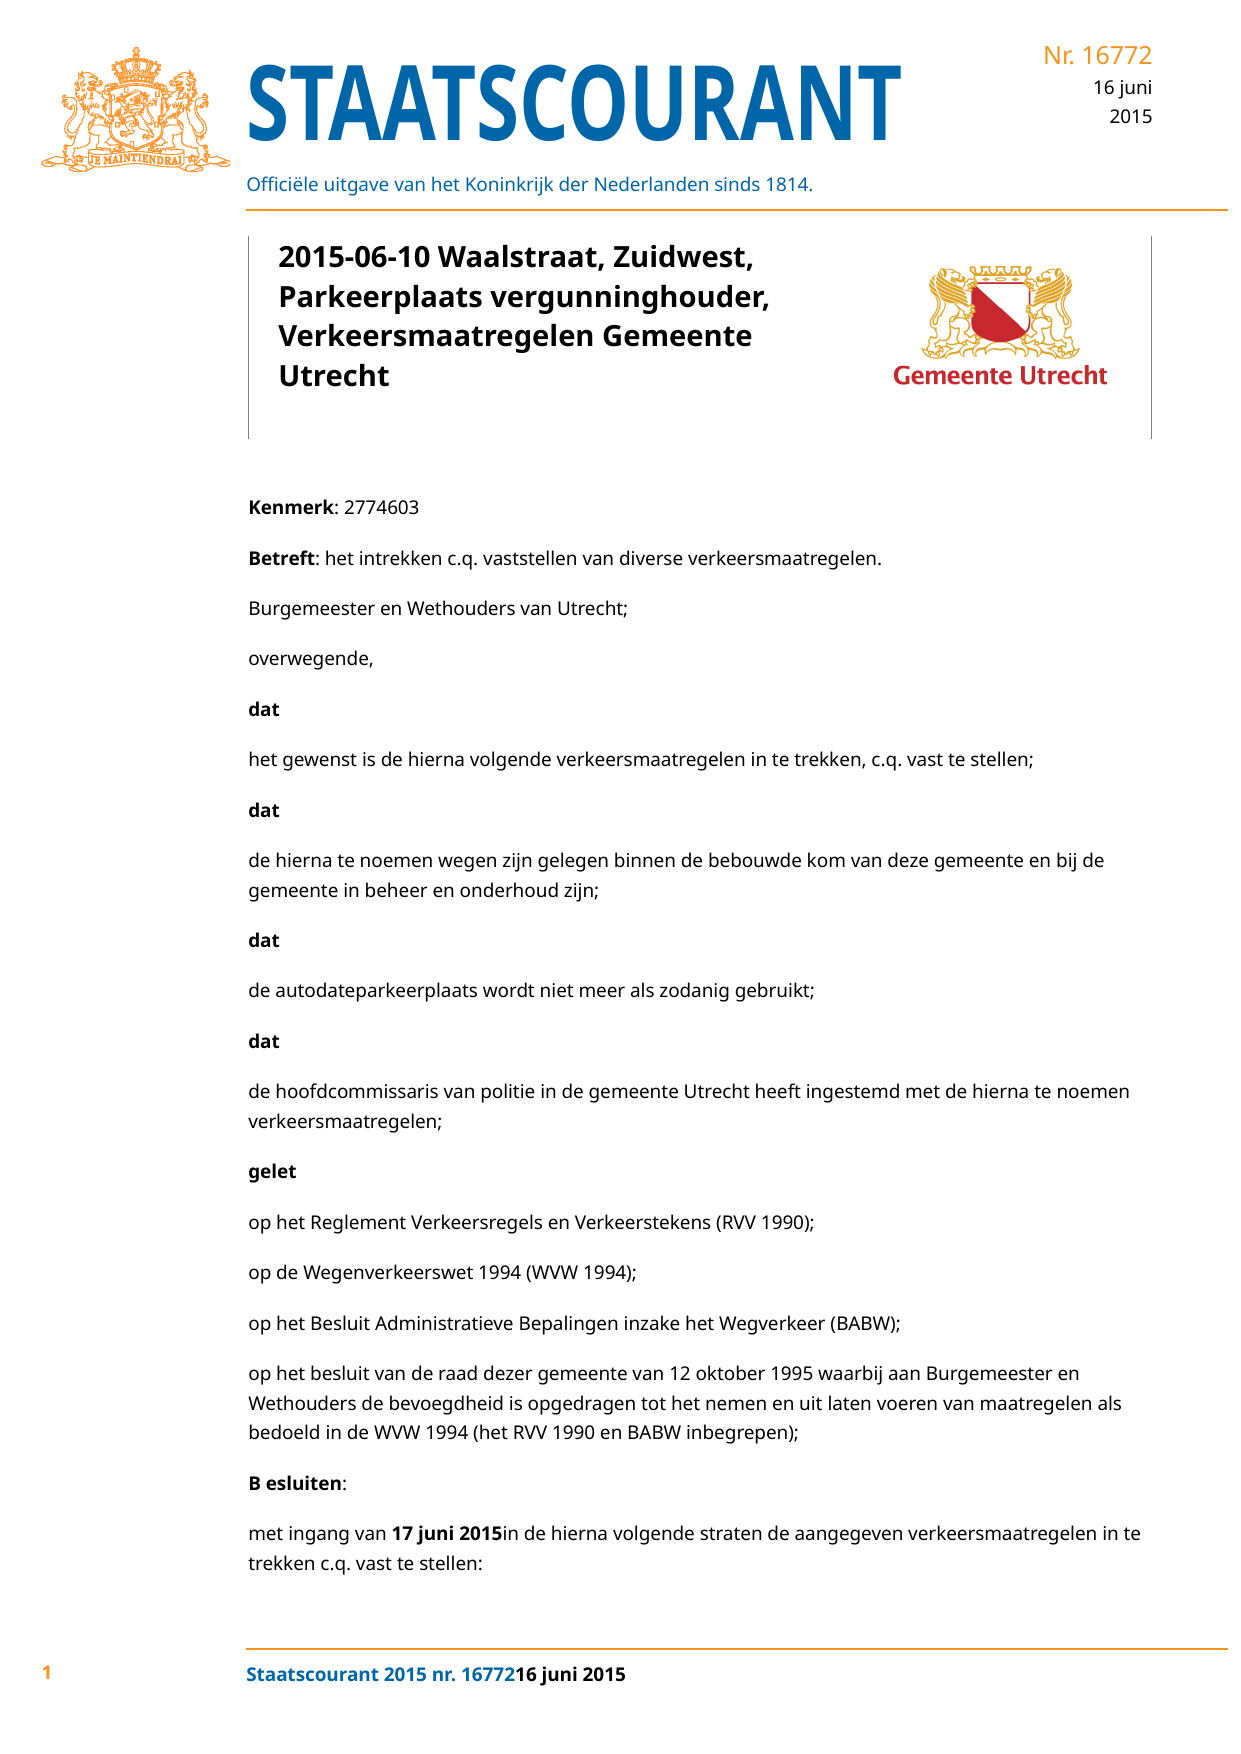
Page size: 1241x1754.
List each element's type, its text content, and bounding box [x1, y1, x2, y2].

text overwegende, [248, 646, 1152, 671]
table_header [850, 236, 882, 413]
text Betreft: het intrekken c.q. vaststellen van diverse verkeersmaatregelen. [248, 545, 1152, 571]
text de hoofdcommissaris van politie in de gemeente Utrecht heeft ingestemd met de hierna te noemen verkeersmaatregelen; [248, 1078, 1152, 1134]
text B esluiten: [248, 1470, 1152, 1496]
picture [41, 47, 231, 172]
text gelet [248, 1158, 1152, 1184]
text dat [248, 797, 1152, 823]
table_header [850, 414, 1151, 439]
text op het Besluit Administratieve Bepalingen inzake het Wegverkeer (BABW); [248, 1310, 1152, 1336]
table_header [1119, 236, 1151, 413]
text met ingang van 17 juni 2015in de hierna volgende straten de aangegeven verkeersmaatregelen in te trekken c.q. vast te stellen: [248, 1520, 1152, 1576]
text de hierna te noemen wegen zijn gelegen binnen de bebouwde kom van deze gemeente en bij de gemeente in beheer en onderhoud zijn; [248, 847, 1152, 903]
text de autodateparkeerplaats wordt niet meer als zodanig gebruikt; [248, 978, 1152, 1003]
text het gewenst is de hierna volgende verkeersmaatregelen in te trekken, c.q. vast te stellen; [248, 746, 1152, 772]
text dat [248, 927, 1152, 953]
text Burgemeester en Wethouders van Utrecht; [248, 595, 1152, 621]
text Kenmerk: 2774603 [248, 494, 1152, 520]
text op de Wegenverkeerswet 1994 (WVW 1994); [248, 1259, 1152, 1285]
text dat [248, 696, 1152, 722]
text op het Reglement Verkeersregels en Verkeerstekens (RVV 1990); [248, 1209, 1152, 1235]
picture [882, 236, 1119, 414]
text op het besluit van de raad dezer gemeente van 12 oktober 1995 waarbij aan Burgemeester en Wethouders de bevoegdheid is opgedragen tot het nemen en uit laten voeren van maatregelen als bedoeld in de WVW 1994 (het RVV 1990 en BABW inbegrepen); [248, 1360, 1152, 1445]
table_header 2015-06-10 Waalstraat, Zuidwest, Parkeerplaats vergunninghouder, Verkeersmaatregelen Gemeente Utrecht [249, 236, 850, 439]
text dat [248, 1028, 1152, 1054]
